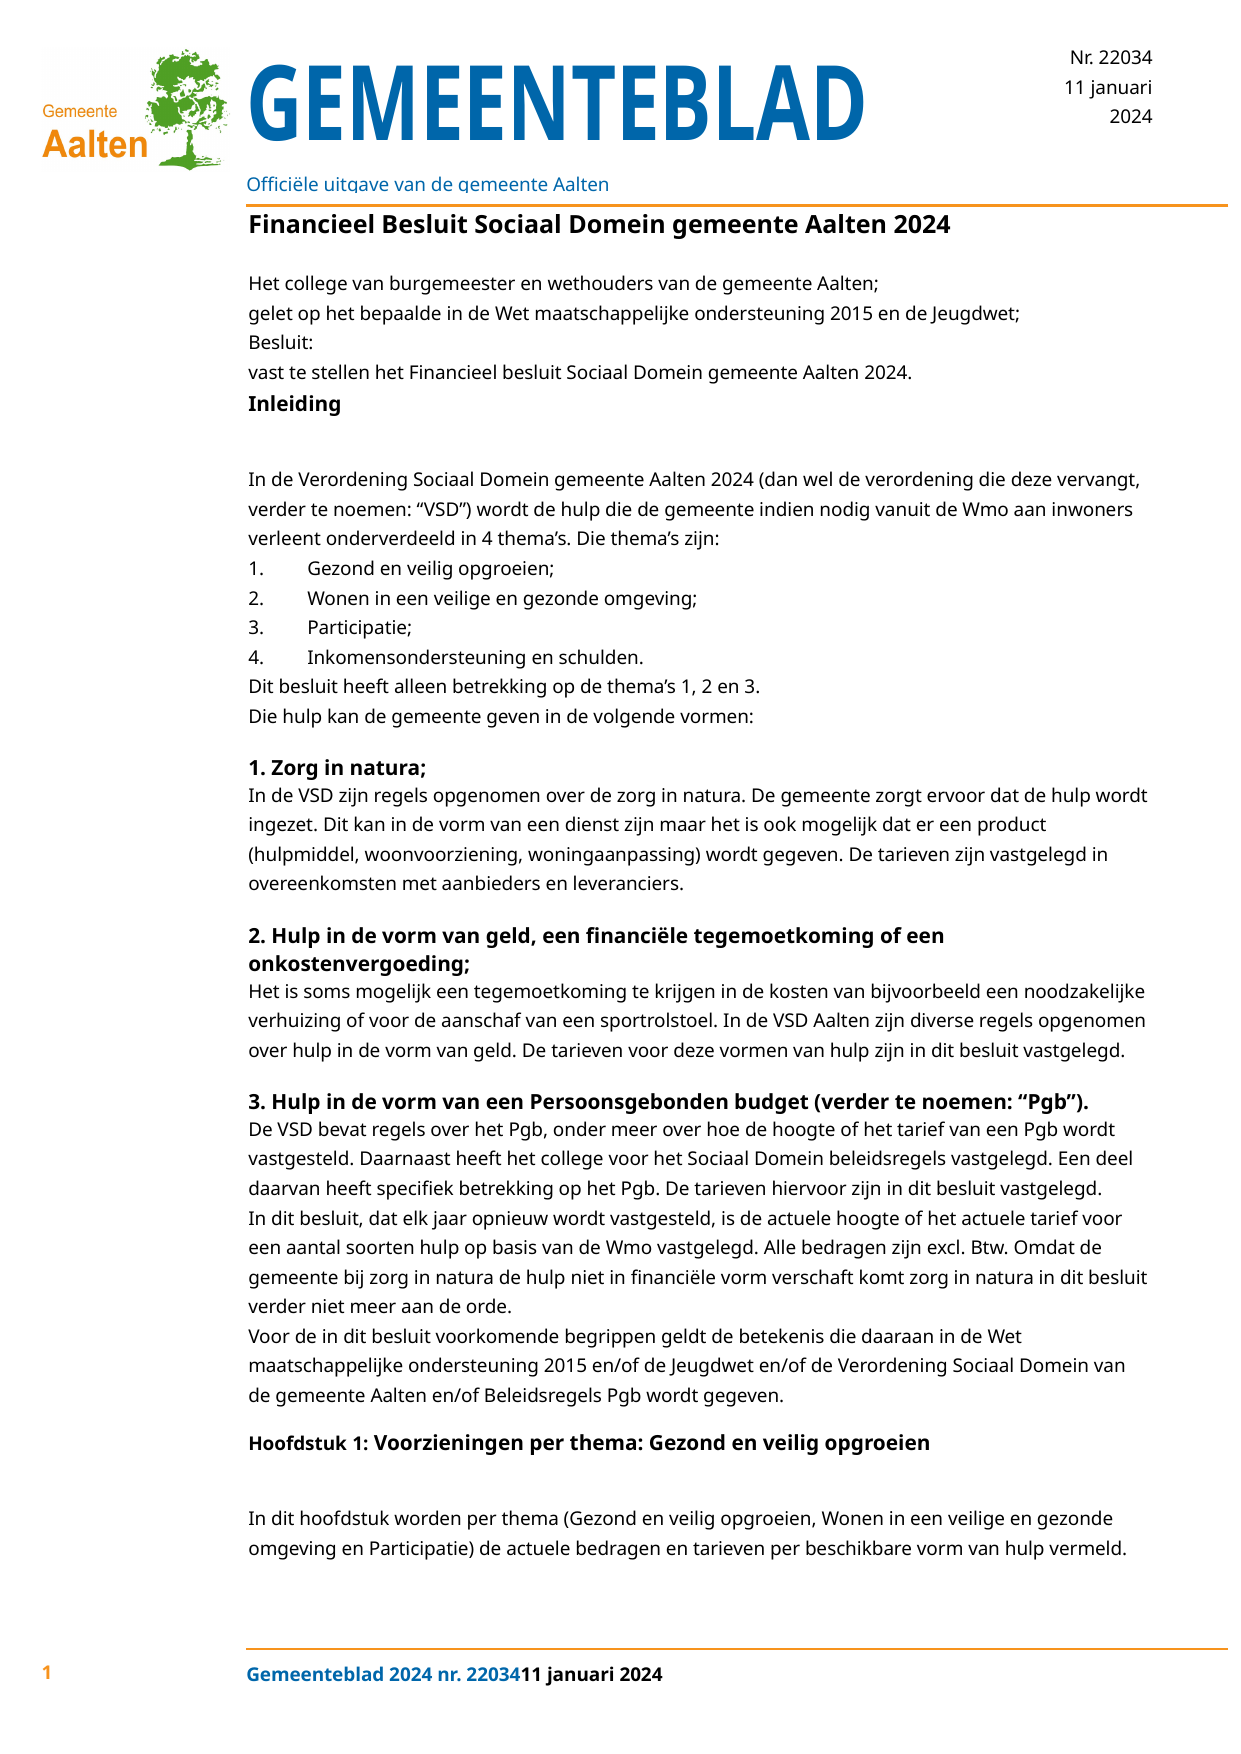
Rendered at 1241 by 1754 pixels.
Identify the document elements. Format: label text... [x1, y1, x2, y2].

text Voor de in dit besluit voorkomende begrippen geldt de betekenis die daaraan in de Wet maatschappelijke ondersteuning 2015 en/of de Jeugdwet en/of de Verordening Sociaal Domein van de gemeente Aalten en/of Beleidsregels Pgb wordt gegeven. [248, 1323, 1152, 1408]
picture [41, 47, 231, 172]
list Wonen in een veilige en gezonde omgeving; [248, 585, 1152, 610]
text Die hulp kan de gemeente geven in de volgende vormen: [248, 703, 1152, 729]
text In dit besluit, dat elk jaar opnieuw wordt vastgesteld, is de actuele hoogte of het actuele tarief voor een aantal soorten hulp op basis van de Wmo vastgelegd. Alle bedragen zijn excl. Btw. Omdat de gemeente bij zorg in natura de hulp niet in financiële vorm verschaft komt zorg in natura in dit besluit verder niet meer aan de orde. [248, 1205, 1152, 1319]
list Participatie; [248, 614, 1152, 640]
text Dit besluit heeft alleen betrekking op de thema’s 1, 2 en 3. [248, 673, 1152, 699]
text 3. Hulp in de vorm van een Persoonsgebonden budget (verder te noemen: “Pgb”). [248, 1087, 1152, 1116]
text Het college van burgemeester en wethouders van de gemeente Aalten; [248, 270, 1152, 296]
list Gezond en veilig opgroeien; [248, 555, 1152, 581]
text In de VSD zijn regels opgenomen over de zorg in natura. De gemeente zorgt ervoor dat de hulp wordt ingezet. Dit kan in de vorm van een dienst zijn maar het is ook mogelijk dat er een product (hulpmiddel, woonvoorziening, woningaanpassing) wordt gegeven. De tarieven zijn vastgelegd in overeenkomsten met aanbieders en leveranciers. [248, 782, 1152, 896]
text gelet op het bepaalde in de Wet maatschappelijke ondersteuning 2015 en de Jeugdwet; [248, 300, 1152, 326]
text Inleiding [248, 389, 1152, 417]
text In de Verordening Sociaal Domein gemeente Aalten 2024 (dan wel de verordening die deze vervangt, verder te noemen: “VSD”) wordt de hulp die de gemeente indien nodig vanuit de Wmo aan inwoners verleent onderverdeeld in 4 thema’s. Die thema’s zijn: [248, 466, 1152, 551]
text In dit hoofdstuk worden per thema (Gezond en veilig opgroeien, Wonen in een veilige en gezonde omgeving en Participatie) de actuele bedragen en tarieven per beschikbare vorm van hulp vermeld. [248, 1506, 1152, 1561]
list Inkomensondersteuning en schulden. [248, 644, 1152, 669]
text Financieel Besluit Sociaal Domein gemeente Aalten 2024 [248, 207, 1152, 241]
text De VSD bevat regels over het Pgb, onder meer over hoe de hoogte of het tarief van een Pgb wordt vastgesteld. Daarnaast heeft het college voor het Sociaal Domein beleidsregels vastgelegd. Een deel daarvan heeft specifiek betrekking op het Pgb. De tarieven hiervoor zijn in dit besluit vastgelegd. [248, 1116, 1152, 1201]
text 2. Hulp in de vorm van geld, een financiële tegemoetkoming of een onkostenvergoeding; [248, 921, 1152, 978]
text 1. Zorg in natura; [248, 753, 1152, 782]
text vast te stellen het Financieel besluit Sociaal Domein gemeente Aalten 2024. [248, 359, 1152, 385]
text Besluit: [248, 329, 1152, 355]
text Het is soms mogelijk een tegemoetkoming te krijgen in de kosten van bijvoorbeeld een noodzakelijke verhuizing of voor de aanschaf van een sportrolstoel. In de VSD Aalten zijn diverse regels opgenomen over hulp in de vorm van geld. De tarieven voor deze vormen van hulp zijn in dit besluit vastgelegd. [248, 978, 1152, 1063]
text Hoofdstuk 1: Voorzieningen per thema: Gezond en veilig opgroeien [248, 1428, 1152, 1456]
